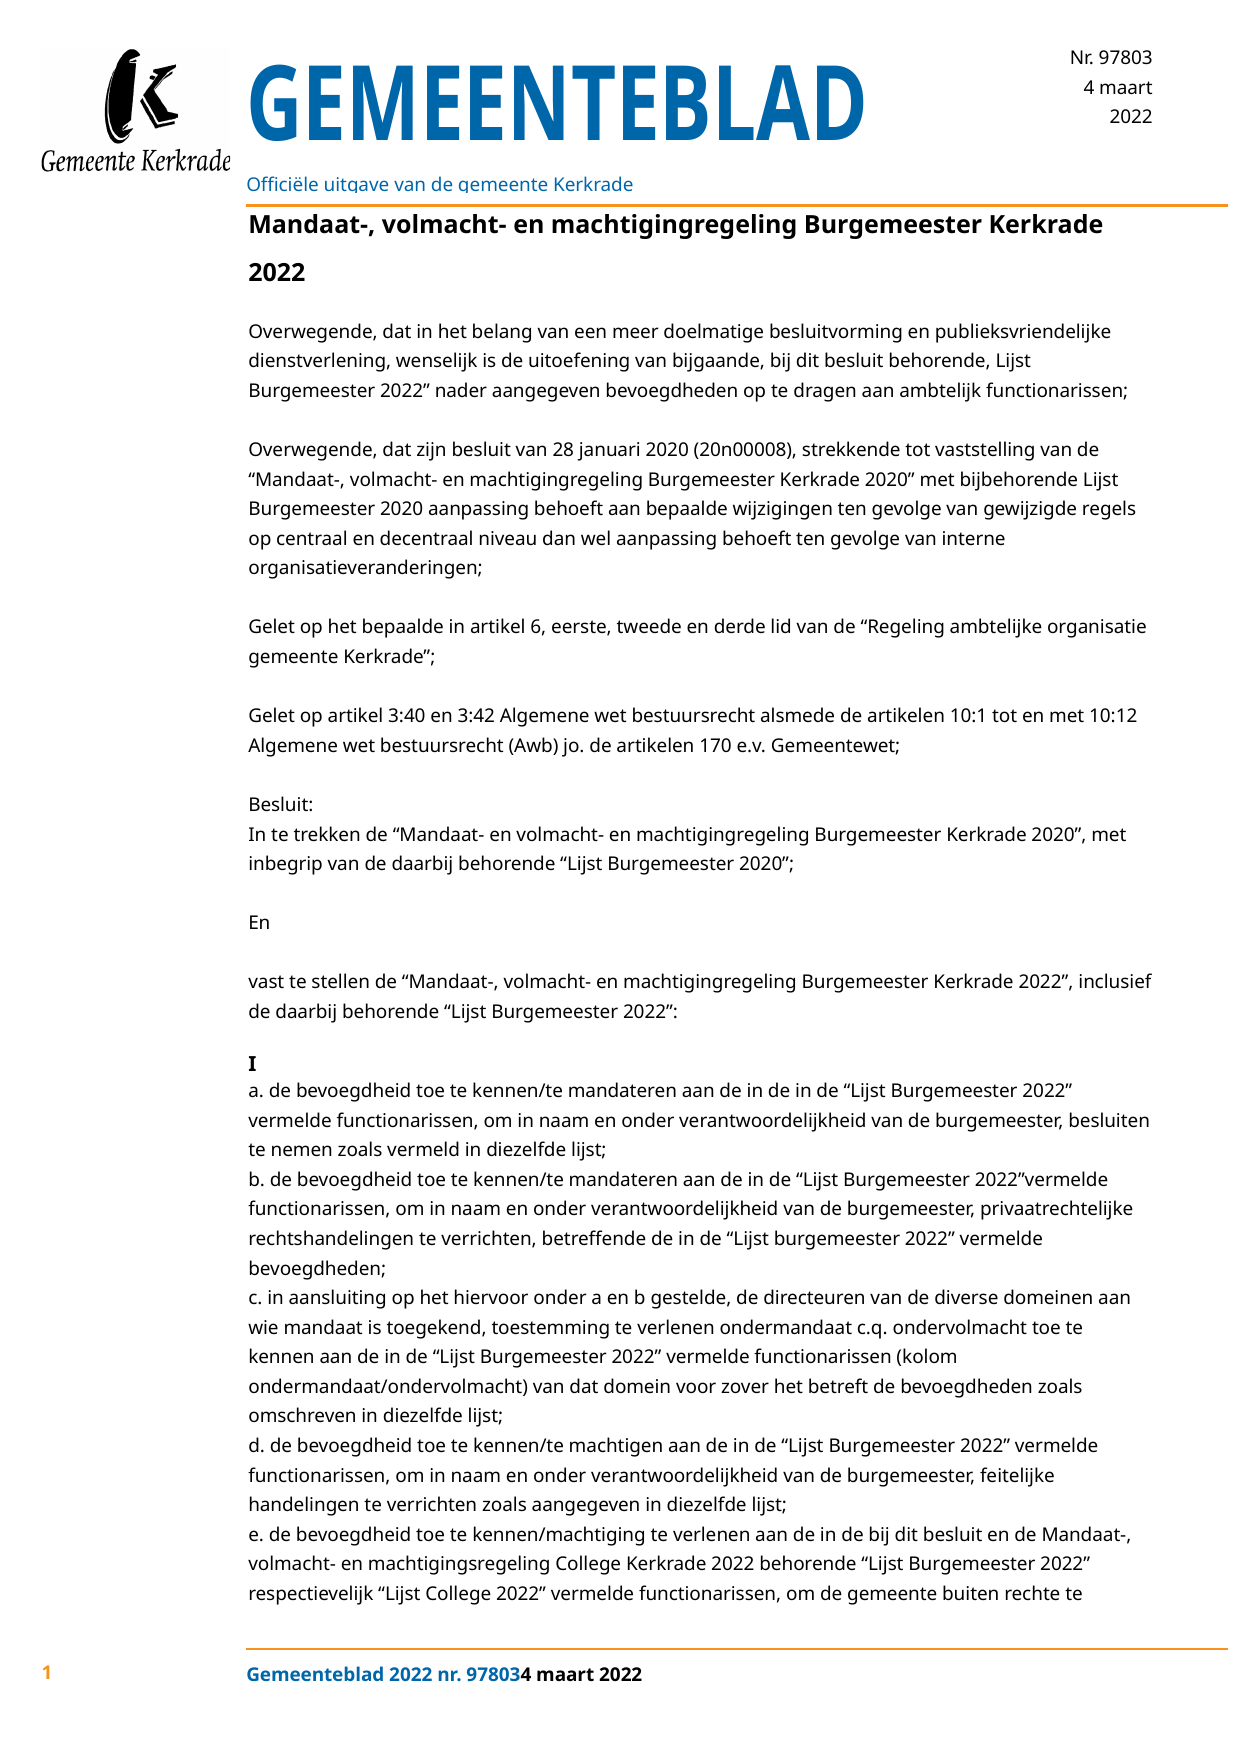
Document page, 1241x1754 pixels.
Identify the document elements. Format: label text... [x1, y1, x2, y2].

text Besluit: [248, 791, 1152, 817]
text En [248, 909, 1152, 935]
text Overwegende, dat in het belang van een meer doelmatige besluitvorming en publieksvriendelijke dienstverlening, wenselijk is de uitoefening van bijgaande, bij dit besluit behorende, Lijst Burgemeester 2022” nader aangegeven bevoegdheden op te dragen aan ambtelijk functionarissen; [248, 318, 1152, 403]
picture [41, 47, 231, 172]
text b. de bevoegdheid toe te kennen/te mandateren aan de in de “Lijst Burgemeester 2022”vermelde functionarissen, om in naam en onder verantwoordelijkheid van de burgemeester, privaatrechtelijke rechtshandelingen te verrichten, betreffende de in de “Lijst burgemeester 2022” vermelde bevoegdheden; [248, 1166, 1152, 1280]
text Gelet op artikel 3:40 en 3:42 Algemene wet bestuursrecht alsmede de artikelen 10:1 tot en met 10:12 Algemene wet bestuursrecht (Awb) jo. de artikelen 170 e.v. Gemeentewet; [248, 702, 1152, 758]
text I [248, 1049, 1152, 1077]
text d. de bevoegdheid toe te kennen/te machtigen aan de in de “Lijst Burgemeester 2022” vermelde functionarissen, om in naam en onder verantwoordelijkheid van de burgemeester, feitelijke handelingen te verrichten zoals aangegeven in diezelfde lijst; [248, 1432, 1152, 1517]
text Overwegende, dat zijn besluit van 28 januari 2020 (20n00008), strekkende tot vaststelling van de “Mandaat-, volmacht- en machtigingregeling Burgemeester Kerkrade 2020” met bijbehorende Lijst Burgemeester 2020 aanpassing behoeft aan bepaalde wijzigingen ten gevolge van gewijzigde regels op centraal en decentraal niveau dan wel aanpassing behoeft ten gevolge van interne organisatieveranderingen; [248, 436, 1152, 580]
text Gelet op het bepaalde in artikel 6, eerste, tweede en derde lid van de “Regeling ambtelijke organisatie gemeente Kerkrade”; [248, 614, 1152, 669]
text vast te stellen de “Mandaat-, volmacht- en machtigingregeling Burgemeester Kerkrade 2022”, inclusief de daarbij behorende “Lijst Burgemeester 2022”: [248, 969, 1152, 1024]
text In te trekken de “Mandaat- en volmacht- en machtigingregeling Burgemeester Kerkrade 2020”, met inbegrip van de daarbij behorende “Lijst Burgemeester 2020”; [248, 821, 1152, 876]
text a. de bevoegdheid toe te kennen/te mandateren aan de in de in de “Lijst Burgemeester 2022” vermelde functionarissen, om in naam en onder verantwoordelijkheid van de burgemeester, besluiten te nemen zoals vermeld in diezelfde lijst; [248, 1077, 1152, 1162]
text c. in aansluiting op het hiervoor onder a en b gestelde, de directeuren van de diverse domeinen aan wie mandaat is toegekend, toestemming te verlenen ondermandaat c.q. ondervolmacht toe te kennen aan de in de “Lijst Burgemeester 2022” vermelde functionarissen (kolom ondermandaat/ondervolmacht) van dat domein voor zover het betreft de bevoegdheden zoals omschreven in diezelfde lijst; [248, 1284, 1152, 1428]
text e. de bevoegdheid toe te kennen/machtiging te verlenen aan de in de bij dit besluit en de Mandaat-, volmacht- en machtigingsregeling College Kerkrade 2022 behorende “Lijst Burgemeester 2022” respectievelijk “Lijst College 2022” vermelde functionarissen, om de gemeente buiten rechte te [248, 1521, 1152, 1606]
text Mandaat-, volmacht- en machtigingregeling Burgemeester Kerkrade 2022 [248, 207, 1152, 288]
